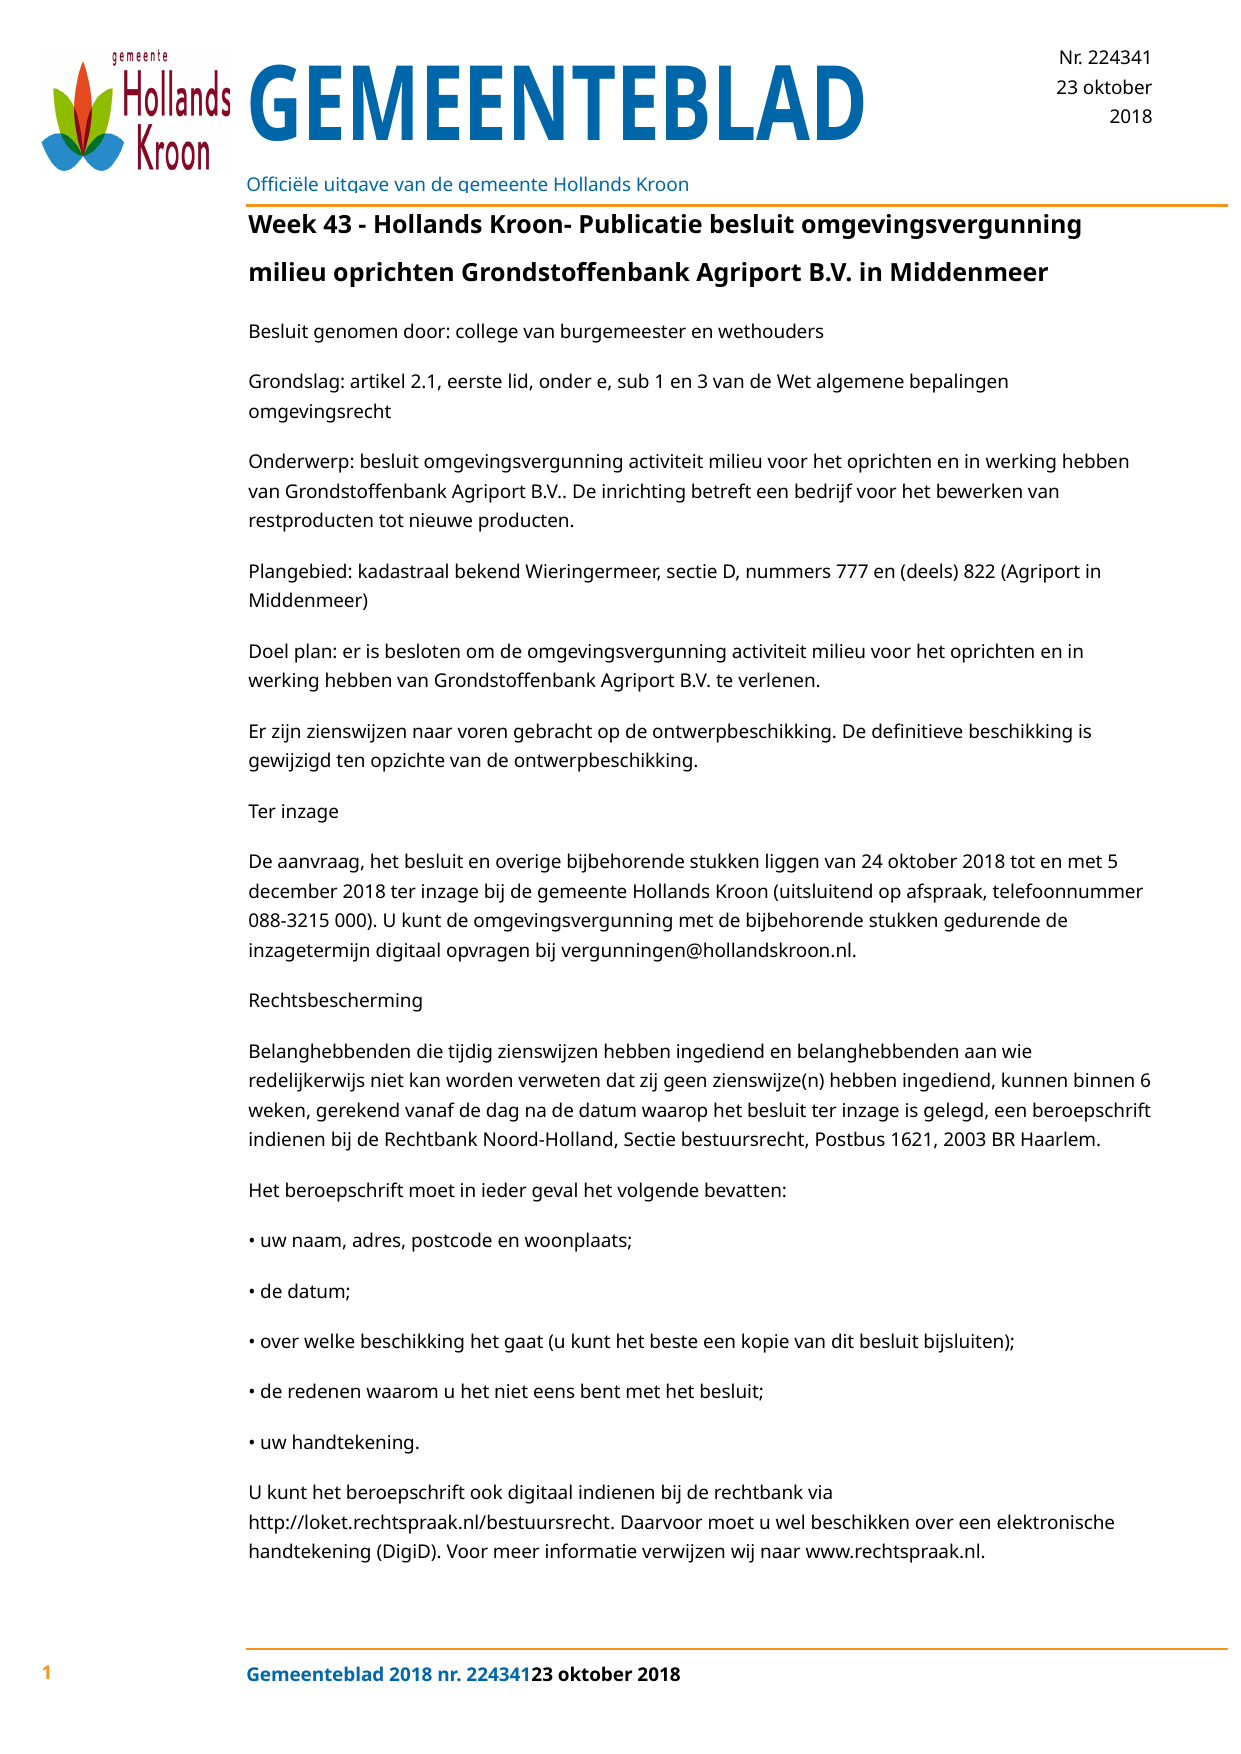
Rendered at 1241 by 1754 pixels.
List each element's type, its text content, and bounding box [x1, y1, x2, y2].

text Er zijn zienswijzen naar voren gebracht op de ontwerpbeschikking. De definitieve beschikking is gewijzigd ten opzichte van de ontwerpbeschikking. [248, 718, 1152, 773]
text U kunt het beroepschrift ook digitaal indienen bij de rechtbank via http://loket.rechtspraak.nl/bestuursrecht. Daarvoor moet u wel beschikken over een elektronische handtekening (DigiD). Voor meer informatie verwijzen wij naar www.rechtspraak.nl. [248, 1479, 1152, 1564]
text • de datum; [248, 1278, 1152, 1304]
text Onderwerp: besluit omgevingsvergunning activiteit milieu voor het oprichten en in werking hebben van Grondstoffenbank Agriport B.V.. De inrichting betreft een bedrijf voor het bewerken van restproducten tot nieuwe producten. [248, 448, 1152, 533]
text Het beroepschrift moet in ieder geval het volgende bevatten: [248, 1177, 1152, 1203]
text Ter inzage [248, 798, 1152, 824]
picture [41, 47, 231, 172]
text Rechtsbescherming [248, 987, 1152, 1013]
text • over welke beschikking het gaat (u kunt het beste een kopie van dit besluit bijsluiten); [248, 1328, 1152, 1354]
text Plangebied: kadastraal bekend Wieringermeer, sectie D, nummers 777 en (deels) 822 (Agriport in Middenmeer) [248, 558, 1152, 613]
text Doel plan: er is besloten om de omgevingsvergunning activiteit milieu voor het oprichten en in werking hebben van Grondstoffenbank Agriport B.V. te verlenen. [248, 638, 1152, 693]
text Week 43 - Hollands Kroon- Publicatie besluit omgevingsvergunning milieu oprichten Grondstoffenbank Agriport B.V. in Middenmeer [248, 207, 1152, 288]
text • uw naam, adres, postcode en woonplaats; [248, 1227, 1152, 1253]
text • uw handtekening. [248, 1429, 1152, 1455]
text Besluit genomen door: college van burgemeester en wethouders [248, 318, 1152, 344]
text De aanvraag, het besluit en overige bijbehorende stukken liggen van 24 oktober 2018 tot en met 5 december 2018 ter inzage bij de gemeente Hollands Kroon (uitsluitend op afspraak, telefoonnummer 088-3215 000). U kunt de omgevingsvergunning met de bijbehorende stukken gedurende de inzagetermijn digitaal opvragen bij vergunningen@hollandskroon.nl. [248, 848, 1152, 963]
text • de redenen waarom u het niet eens bent met het besluit; [248, 1379, 1152, 1404]
text Belanghebbenden die tijdig zienswijzen hebben ingediend en belanghebbenden aan wie redelijkerwijs niet kan worden verweten dat zij geen zienswijze(n) hebben ingediend, kunnen binnen 6 weken, gerekend vanaf de dag na de datum waarop het besluit ter inzage is gelegd, een beroepschrift indienen bij de Rechtbank Noord-Holland, Sectie bestuursrecht, Postbus 1621, 2003 BR Haarlem. [248, 1038, 1152, 1152]
text Grondslag: artikel 2.1, eerste lid, onder e, sub 1 en 3 van de Wet algemene bepalingen omgevingsrecht [248, 368, 1152, 424]
